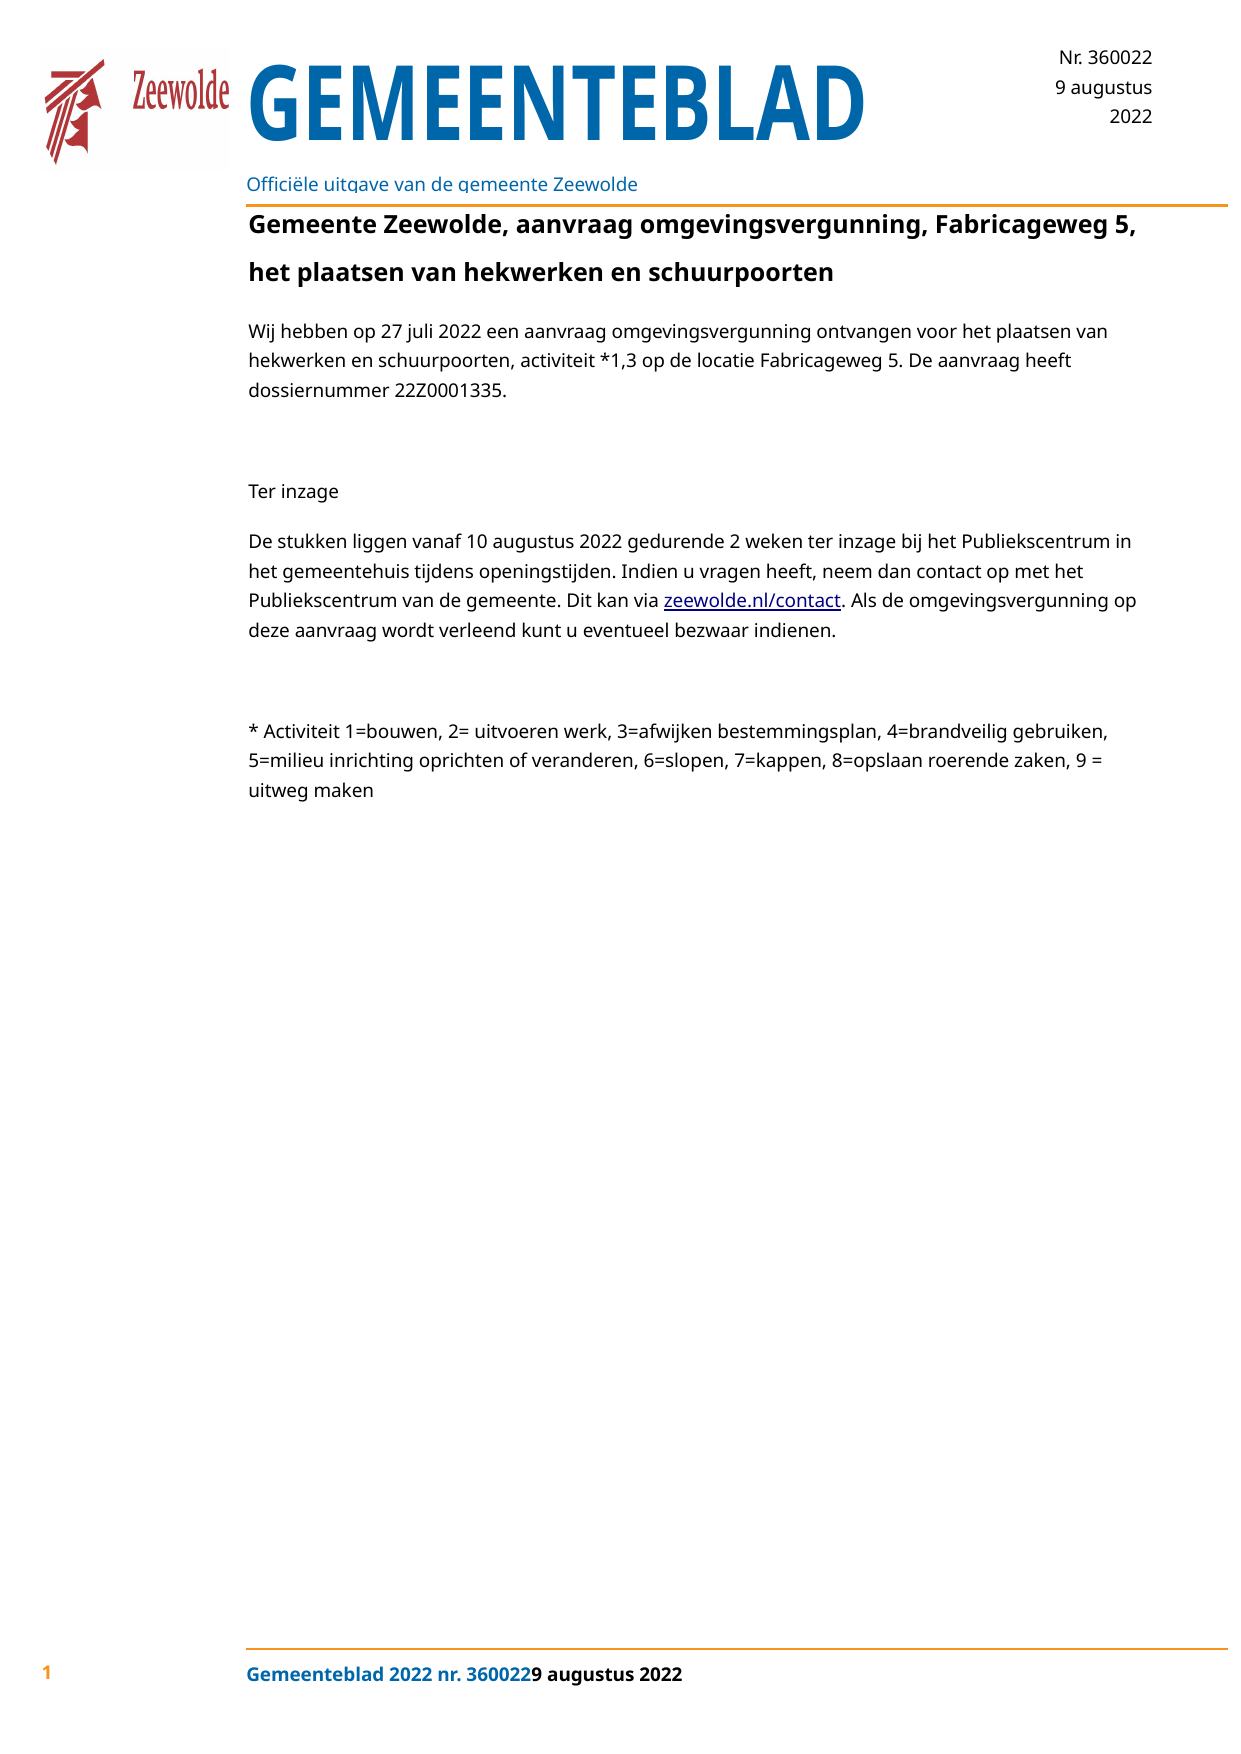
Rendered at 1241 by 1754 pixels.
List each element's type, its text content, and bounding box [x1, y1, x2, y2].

text Ter inzage [248, 478, 1152, 504]
text De stukken liggen vanaf 10 augustus 2022 gedurende 2 weken ter inzage bij het Publiekscentrum in het gemeentehuis tijdens openingstijden. Indien u vragen heeft, neem dan contact op met het Publiekscentrum van de gemeente. Dit kan via zeewolde.nl/contact. Als de omgevingsvergunning op deze aanvraag wordt verleend kunt u eventueel bezwaar indienen. [248, 528, 1152, 643]
picture [41, 47, 231, 172]
text Wij hebben op 27 juli 2022 een aanvraag omgevingsvergunning ontvangen voor het plaatsen van hekwerken en schuurpoorten, activiteit *1,3 op de locatie Fabricageweg 5. De aanvraag heeft dossiernummer 22Z0001335. [248, 318, 1152, 403]
text * Activiteit 1=bouwen, 2= uitvoeren werk, 3=afwijken bestemmingsplan, 4=brandveilig gebruiken, 5=milieu inrichting oprichten of veranderen, 6=slopen, 7=kappen, 8=opslaan roerende zaken, 9 = uitweg maken [248, 718, 1152, 803]
text Gemeente Zeewolde, aanvraag omgevingsvergunning, Fabricageweg 5, het plaatsen van hekwerken en schuurpoorten [248, 207, 1152, 288]
